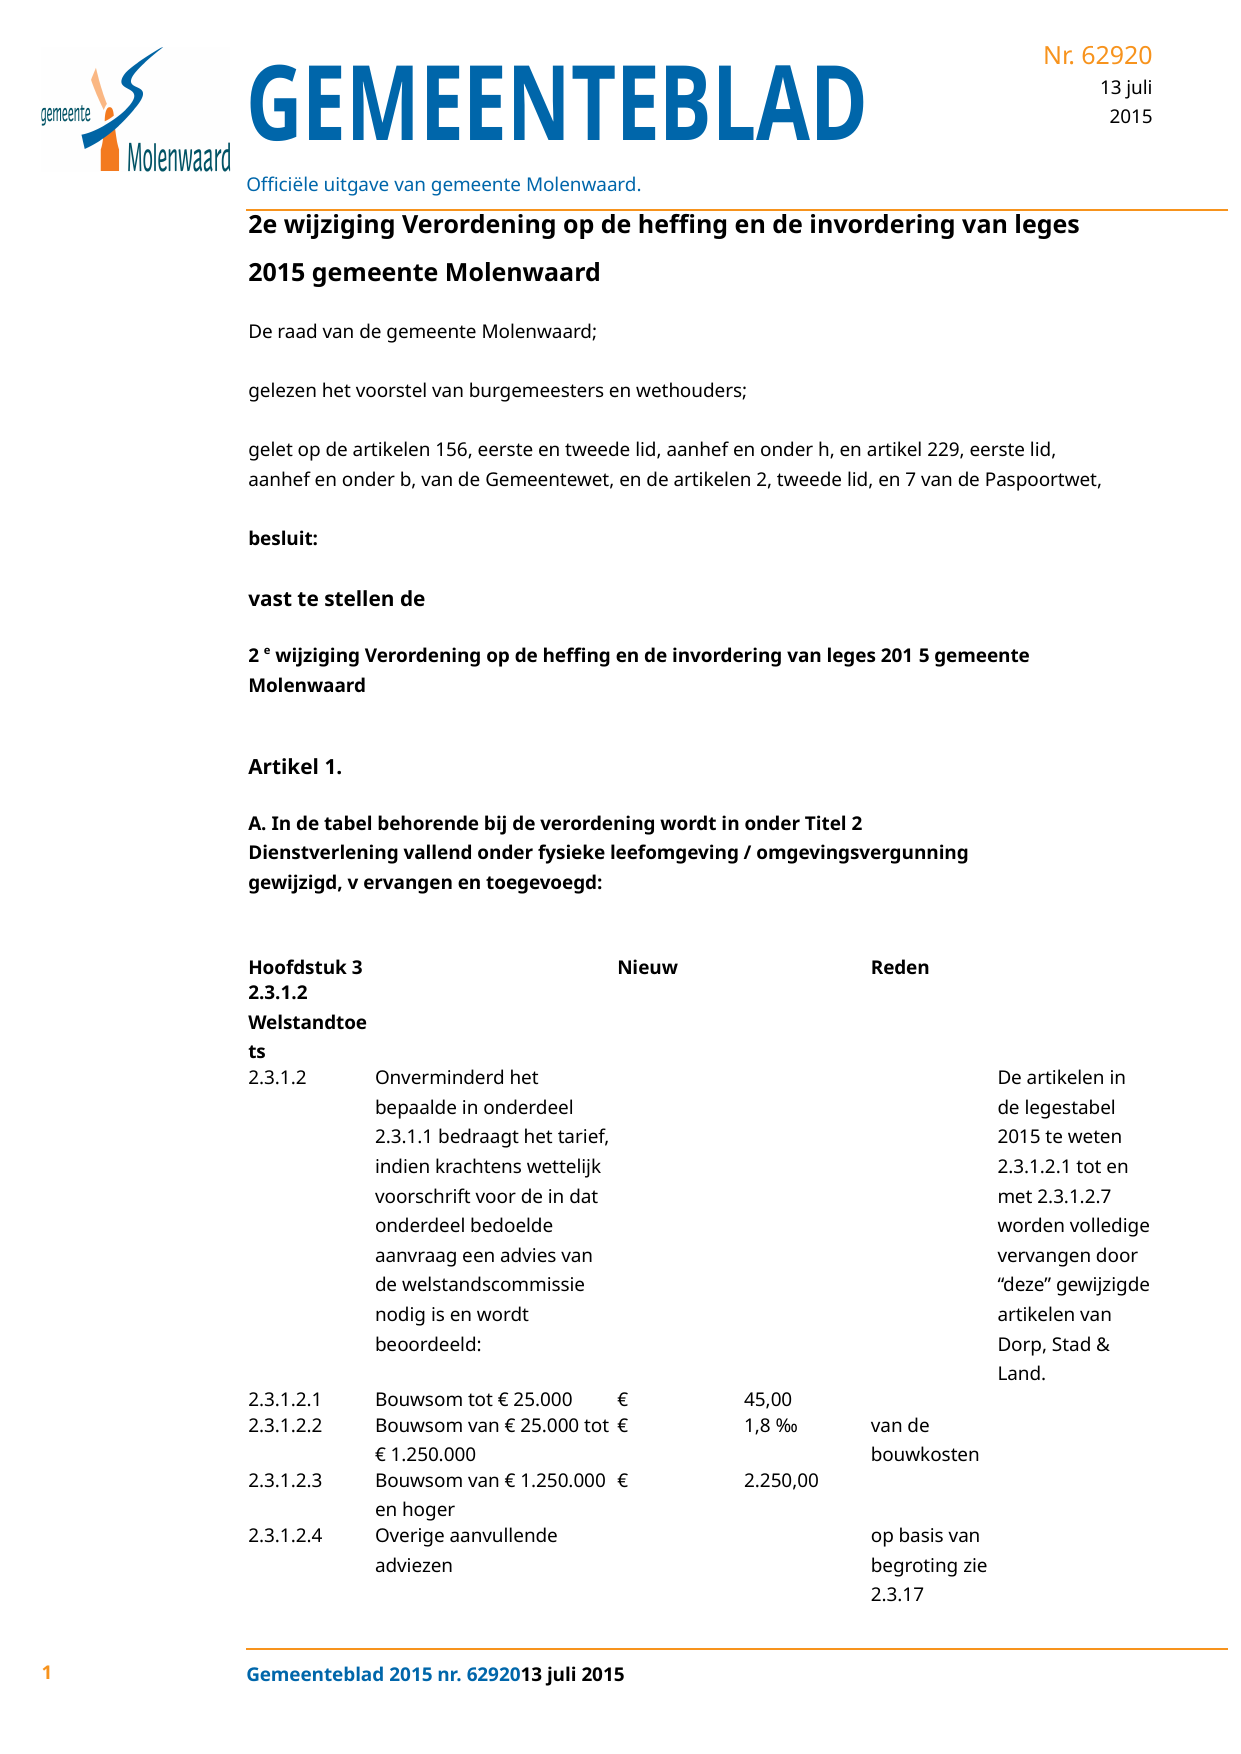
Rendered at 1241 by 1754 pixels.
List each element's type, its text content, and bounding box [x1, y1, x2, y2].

table_cell 2.3.1.2.2 [248, 1412, 375, 1467]
table_cell op basis van begroting zie 2.3.17 [871, 1523, 997, 1607]
table_cell [617, 1065, 744, 1386]
table_cell 2.3.1.2 [248, 1065, 375, 1386]
table_cell [997, 1467, 1152, 1522]
table_cell 2.3.1.2.1 [248, 1386, 375, 1412]
text 2e wijziging Verordening op de heffing en de invordering van leges 2015 gemeente Molenwaard [248, 211, 1152, 288]
text besluit: [248, 525, 1152, 551]
table_header [744, 954, 871, 979]
text 2 e wijziging Verordening op de heffing en de invordering van leges 201 5 gemeente Molenwaard [248, 642, 1152, 697]
table_header Nieuw [617, 954, 744, 979]
table_cell De artikelen in de legestabel 2015 te weten 2.3.1.2.1 tot en met 2.3.1.2.7 worden volledige vervangen door “deze” gewijzigde artikelen van Dorp, Stad & Land. [997, 1065, 1152, 1386]
table_header [375, 954, 617, 979]
table_cell van de bouwkosten [871, 1412, 997, 1467]
table_header Hoofdstuk 3 [248, 954, 375, 979]
table_cell [744, 1523, 871, 1607]
text gelet op de artikelen 156, eerste en tweede lid, aanhef en onder h, en artikel 229, eerste lid, [248, 436, 1152, 462]
table_cell Bouwsom van € 25.000 tot € 1.250.000 [375, 1412, 617, 1467]
table_cell 2.250,00 [744, 1467, 871, 1522]
table_cell € [617, 1386, 744, 1412]
table_cell [617, 1523, 744, 1607]
table_cell 45,00 [744, 1386, 871, 1412]
table_cell Bouwsom tot € 25.000 [375, 1386, 617, 1412]
text Dienstverlening vallend onder fysieke leefomgeving / omgevingsvergunning [248, 839, 1152, 865]
text De raad van de gemeente Molenwaard; [248, 318, 1152, 344]
table_cell 2.3.1.2.4 [248, 1523, 375, 1607]
table_cell [744, 1065, 871, 1386]
table_cell [871, 1065, 997, 1386]
table_cell [871, 1386, 997, 1412]
table_cell € [617, 1467, 744, 1522]
table_cell € [617, 1412, 744, 1467]
table_cell [997, 1412, 1152, 1467]
text gelezen het voorstel van burgemeesters en wethouders; [248, 377, 1152, 403]
table_cell [997, 1386, 1152, 1412]
table_cell [997, 1523, 1152, 1607]
table_cell 1,8 ‰ [744, 1412, 871, 1467]
table_cell 2.3.1.2.3 [248, 1467, 375, 1522]
text Artikel 1. [248, 752, 1152, 780]
picture [41, 47, 231, 172]
table_cell Onverminderd het bepaalde in onderdeel 2.3.1.1 bedraagt het tarief, indien krachtens wettelijk voorschrift voor de in dat onderdeel bedoelde aanvraag een advies van de welstandscommissie nodig is en wordt beoordeeld: [375, 1065, 617, 1386]
text aanhef en onder b, van de Gemeentewet, en de artikelen 2, tweede lid, en 7 van de Paspoortwet, [248, 466, 1152, 492]
text gewijzigd, v ervangen en toegevoegd: [248, 869, 1152, 895]
table_cell [871, 1467, 997, 1522]
table_header Reden [871, 954, 997, 979]
table_cell Overige aanvullende adviezen [375, 1523, 617, 1607]
text A. In de tabel behorende bij de verordening wordt in onder Titel 2 [248, 810, 1152, 836]
table_cell Bouwsom van € 1.250.000 en hoger [375, 1467, 617, 1522]
table_cell 2.3.1.2 Welstandtoets [248, 980, 375, 1064]
text vast te stellen de [248, 584, 1152, 613]
